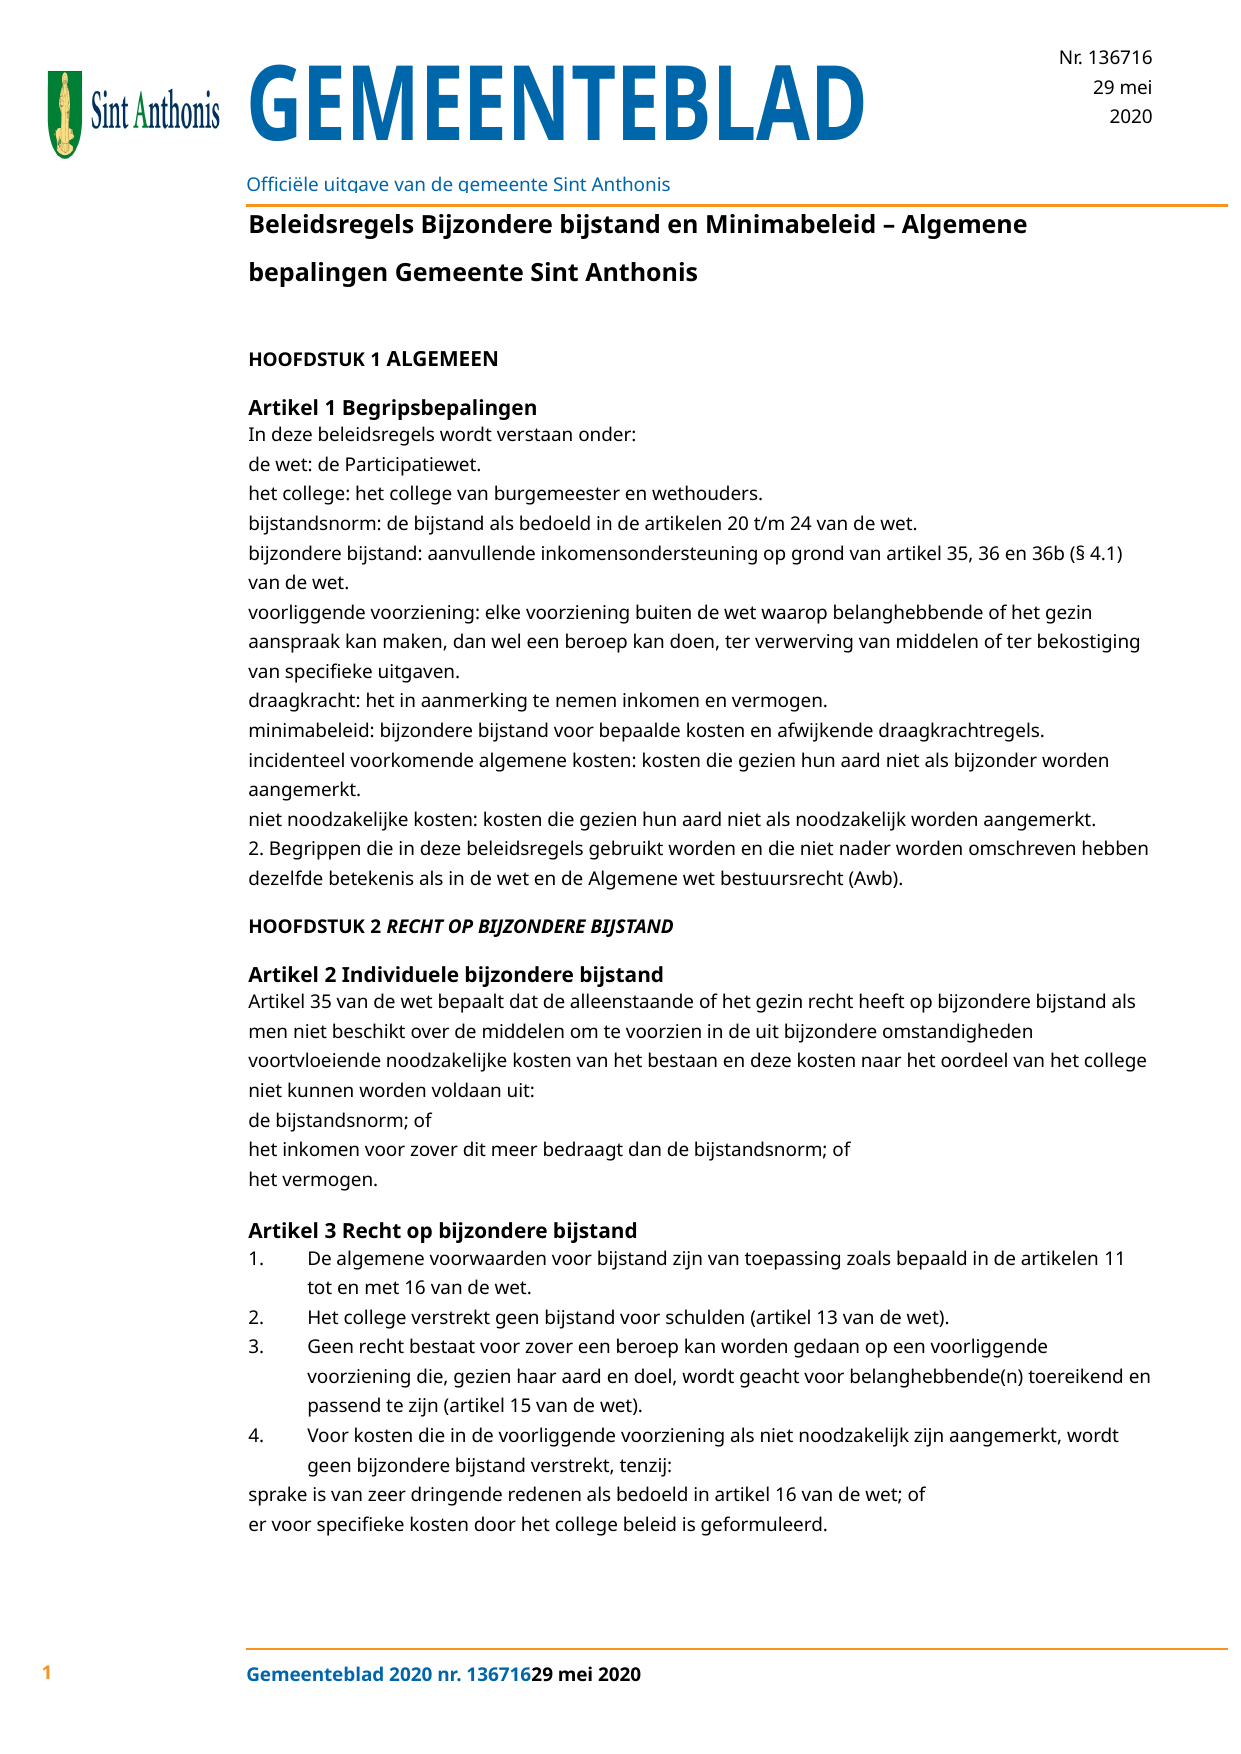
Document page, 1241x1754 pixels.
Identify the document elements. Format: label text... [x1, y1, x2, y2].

list De algemene voorwaarden voor bijstand zijn van toepassing zoals bepaald in de artikelen 11 tot en met 16 van de wet. [248, 1245, 1152, 1300]
text Artikel 35 van de wet bepaalt dat de alleenstaande of het gezin recht heeft op bijzondere bijstand als men niet beschikt over de middelen om te voorzien in de uit bijzondere omstandigheden voortvloeiende noodzakelijke kosten van het bestaan en deze kosten naar het oordeel van het college niet kunnen worden voldaan uit: [248, 988, 1152, 1103]
text voorliggende voorziening: elke voorziening buiten de wet waarop belanghebbende of het gezin aanspraak kan maken, dan wel een beroep kan doen, ter verwerving van middelen of ter bekostiging van specifieke uitgaven. [248, 599, 1152, 684]
text HOOFDSTUK 2 RECHT OP BIJZONDERE BIJSTAND [248, 911, 1152, 939]
text het vermogen. [248, 1166, 1152, 1192]
text Beleidsregels Bijzondere bijstand en Minimabeleid – Algemene bepalingen Gemeente Sint Anthonis [248, 207, 1152, 288]
text 2. Begrippen die in deze beleidsregels gebruikt worden en die niet nader worden omschreven hebben dezelfde betekenis als in de wet en de Algemene wet bestuursrecht (Awb). [248, 836, 1152, 891]
text er voor specifieke kosten door het college beleid is geformuleerd. [248, 1511, 1152, 1537]
text HOOFDSTUK 1 ALGEMEEN [248, 344, 1152, 372]
text Artikel 3 Recht op bijzondere bijstand [248, 1216, 1152, 1245]
list Geen recht bestaat voor zover een beroep kan worden gedaan op een voorliggende voorziening die, gezien haar aard en doel, wordt geacht voor belanghebbende(n) toereikend en passend te zijn (artikel 15 van de wet). [248, 1333, 1152, 1418]
text incidenteel voorkomende algemene kosten: kosten die gezien hun aard niet als bijzonder worden aangemerkt. [248, 747, 1152, 802]
text bijstandsnorm: de bijstand als bedoeld in de artikelen 20 t/m 24 van de wet. [248, 510, 1152, 536]
list Het college verstrekt geen bijstand voor schulden (artikel 13 van de wet). [248, 1304, 1152, 1330]
picture [41, 47, 231, 172]
text bijzondere bijstand: aanvullende inkomensondersteuning op grond van artikel 35, 36 en 36b (§ 4.1) van de wet. [248, 540, 1152, 595]
text de wet: de Participatiewet. [248, 451, 1152, 477]
text niet noodzakelijke kosten: kosten die gezien hun aard niet als noodzakelijk worden aangemerkt. [248, 806, 1152, 832]
text sprake is van zeer dringende redenen als bedoeld in artikel 16 van de wet; of [248, 1481, 1152, 1507]
list Voor kosten die in de voorliggende voorziening als niet noodzakelijk zijn aangemerkt, wordt geen bijzondere bijstand verstrekt, tenzij: [248, 1422, 1152, 1478]
text In deze beleidsregels wordt verstaan onder: [248, 421, 1152, 447]
text Artikel 2 Individuele bijzondere bijstand [248, 960, 1152, 988]
text het college: het college van burgemeester en wethouders. [248, 481, 1152, 506]
text de bijstandsnorm; of [248, 1107, 1152, 1132]
text draagkracht: het in aanmerking te nemen inkomen en vermogen. [248, 688, 1152, 713]
text Artikel 1 Begripsbepalingen [248, 393, 1152, 421]
text het inkomen voor zover dit meer bedraagt dan de bijstandsnorm; of [248, 1136, 1152, 1162]
text minimabeleid: bijzondere bijstand voor bepaalde kosten en afwijkende draagkrachtregels. [248, 717, 1152, 743]
